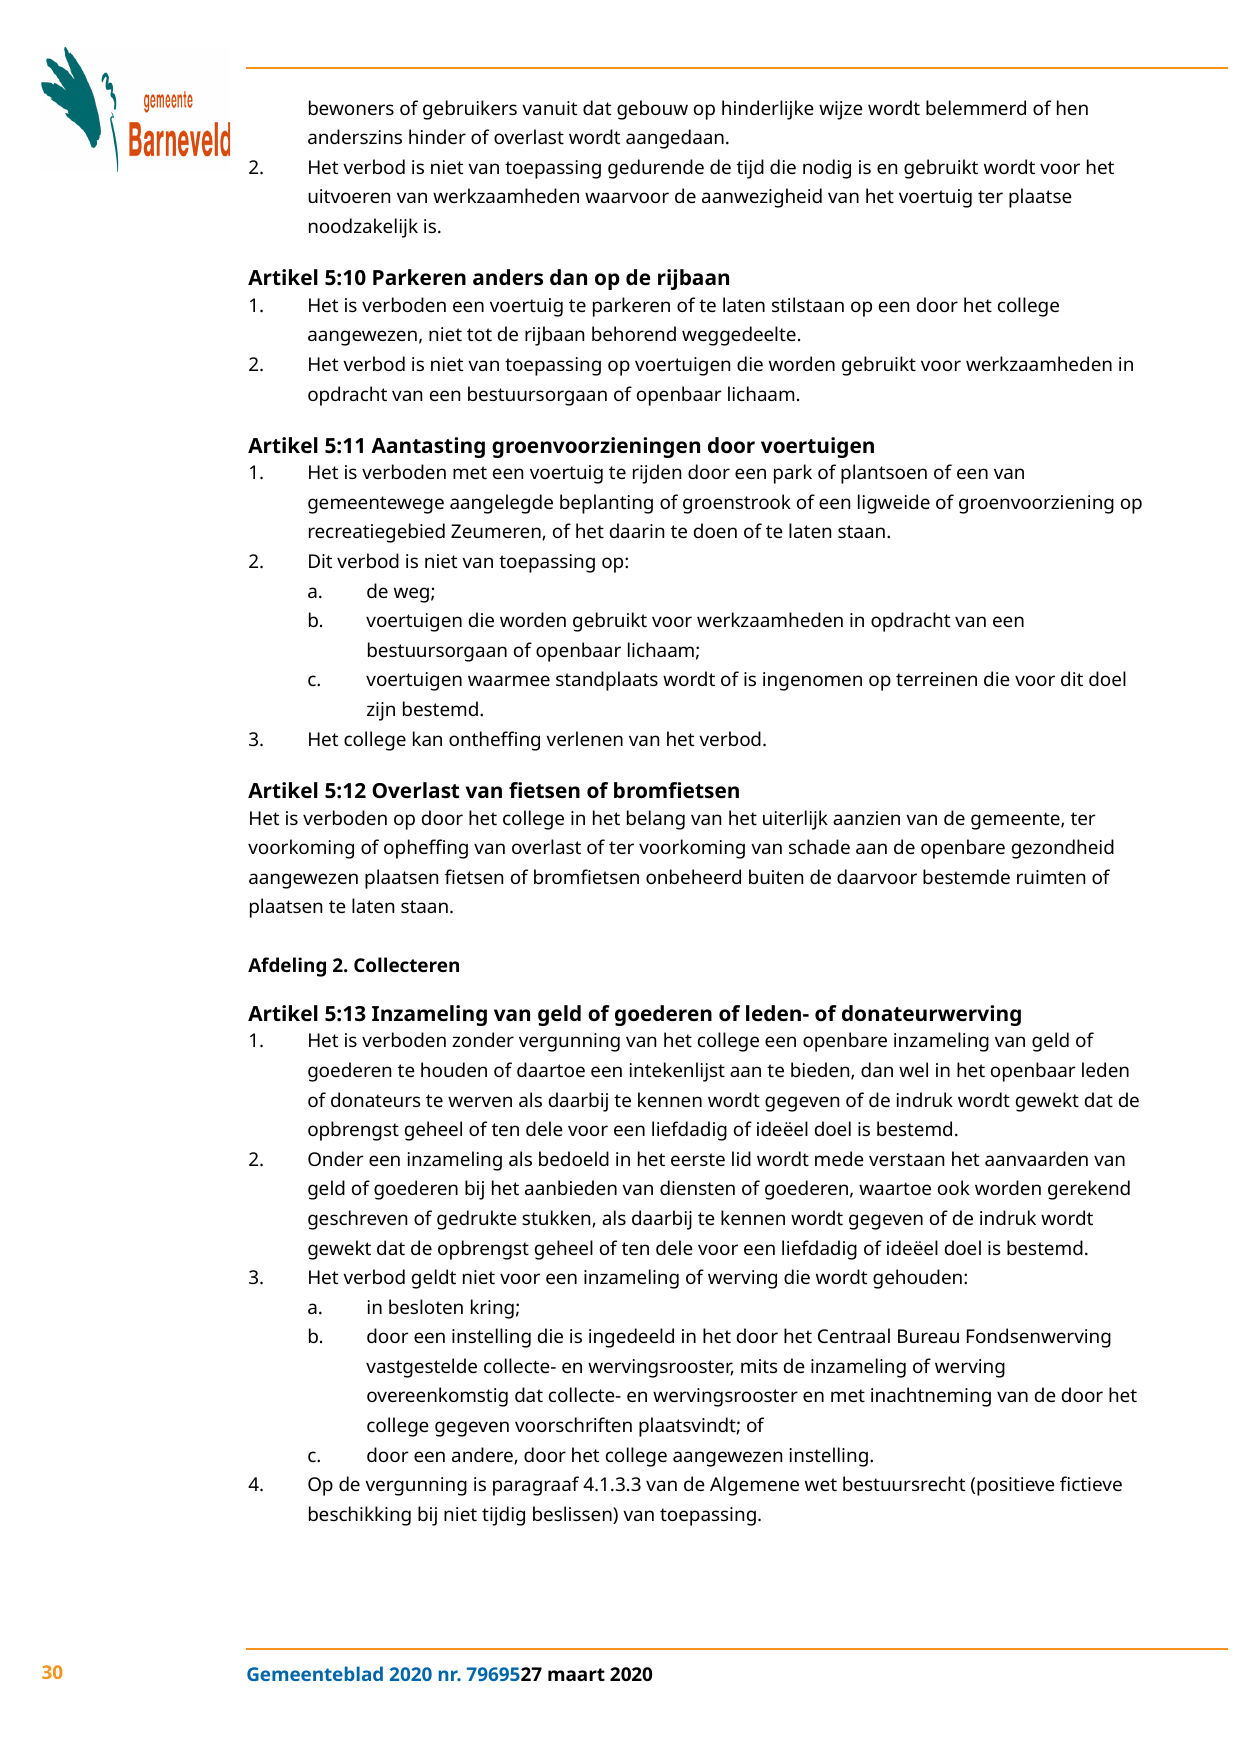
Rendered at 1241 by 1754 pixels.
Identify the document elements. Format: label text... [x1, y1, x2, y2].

text Artikel 5:10 Parkeren anders dan op de rijbaan [248, 263, 1152, 292]
list in besloten kring; [307, 1294, 1152, 1319]
list Het is verboden met een voertuig te rijden door een park of plantsoen of een van gemeentewege aangelegde beplanting of groenstrook of een ligweide of groenvoorziening op recreatiegebied Zeumeren, of het daarin te doen of te laten staan. [248, 459, 1152, 544]
list voertuigen die worden gebruikt voor werkzaamheden in opdracht van een bestuursorgaan of openbaar lichaam; [307, 607, 1152, 663]
list Op de vergunning is paragraaf 4.1.3.3 van de Algemene wet bestuursrecht (positieve fictieve beschikking bij niet tijdig beslissen) van toepassing. [248, 1471, 1152, 1527]
list Het verbod is niet van toepassing gedurende de tijd die nodig is en gebruikt wordt voor het uitvoeren van werkzaamheden waarvoor de aanwezigheid van het voertuig ter plaatse noodzakelijk is. [248, 154, 1152, 239]
list Onder een inzameling als bedoeld in het eerste lid wordt mede verstaan het aanvaarden van geld of goederen bij het aanbieden van diensten of goederen, waartoe ook worden gerekend geschreven of gedrukte stukken, als daarbij te kennen wordt gegeven of de indruk wordt gewekt dat de opbrengst geheel of ten dele voor een liefdadig of ideëel doel is bestemd. [248, 1146, 1152, 1260]
picture [41, 47, 231, 172]
list Het verbod geldt niet voor een inzameling of werving die wordt gehouden: [248, 1264, 1152, 1290]
text Artikel 5:13 Inzameling van geld of goederen of leden- of donateurwerving [248, 999, 1152, 1028]
list Dit verbod is niet van toepassing op: [248, 548, 1152, 574]
list door een instelling die is ingedeeld in het door het Centraal Bureau Fondsenwerving vastgestelde collecte- en wervingsrooster, mits de inzameling of werving overeenkomstig dat collecte- en wervingsrooster en met inachtneming van de door het college gegeven voorschriften plaatsvindt; of [307, 1323, 1152, 1438]
text Het is verboden op door het college in het belang van het uiterlijk aanzien van de gemeente, ter voorkoming of opheffing van overlast of ter voorkoming van schade aan de openbare gezondheid aangewezen plaatsen fietsen of bromfietsen onbeheerd buiten de daarvoor bestemde ruimten of plaatsen te laten staan. [248, 805, 1152, 919]
list Het verbod is niet van toepassing op voertuigen die worden gebruikt voor werkzaamheden in opdracht van een bestuursorgaan of openbaar lichaam. [248, 351, 1152, 406]
list Het college kan ontheffing verlenen van het verbod. [248, 726, 1152, 752]
list de weg; [307, 578, 1152, 604]
list voertuigen waarmee standplaats wordt of is ingenomen op terreinen die voor dit doel zijn bestemd. [307, 667, 1152, 722]
list Het is verboden zonder vergunning van het college een openbare inzameling van geld of goederen te houden of daartoe een intekenlijst aan te bieden, dan wel in het openbaar leden of donateurs te werven als daarbij te kennen wordt gegeven of de indruk wordt gewekt dat de opbrengst geheel of ten dele voor een liefdadig of ideëel doel is bestemd. [248, 1028, 1152, 1142]
list Het is verboden een voertuig te parkeren of te laten stilstaan op een door het college aangewezen, niet tot de rijbaan behorend weggedeelte. [248, 292, 1152, 347]
list bewoners of gebruikers vanuit dat gebouw op hinderlijke wijze wordt belemmerd of hen anderszins hinder of overlast wordt aangedaan. [248, 95, 1152, 150]
text Afdeling 2. Collecteren [248, 953, 1152, 978]
text Artikel 5:11 Aantasting groenvoorzieningen door voertuigen [248, 431, 1152, 459]
text Artikel 5:12 Overlast van fietsen of bromfietsen [248, 776, 1152, 805]
list door een andere, door het college aangewezen instelling. [307, 1442, 1152, 1467]
